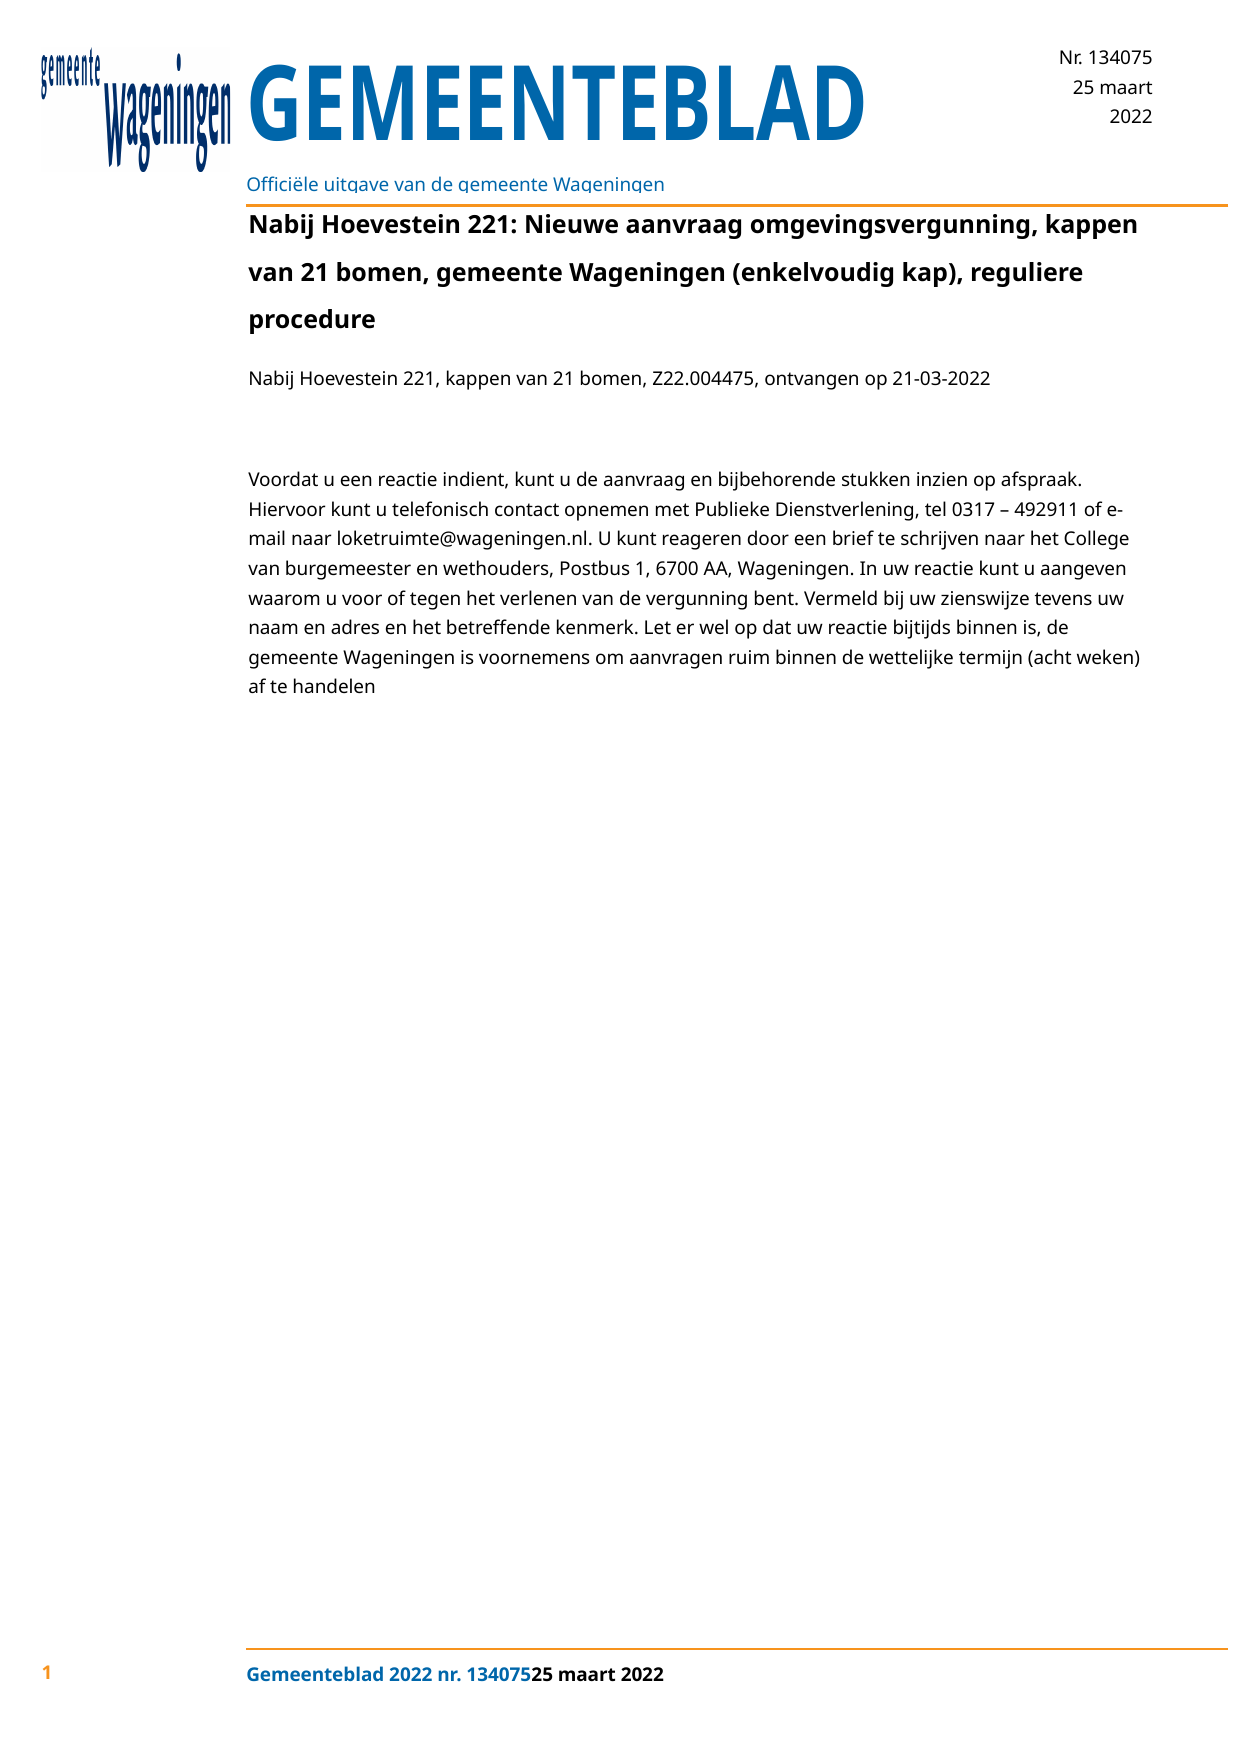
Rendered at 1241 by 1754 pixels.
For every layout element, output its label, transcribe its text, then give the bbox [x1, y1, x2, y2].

text Nabij Hoevestein 221, kappen van 21 bomen, Z22.004475, ontvangen op 21-03-2022 [248, 366, 1152, 391]
picture [41, 47, 231, 172]
text Voordat u een reactie indient, kunt u de aanvraag en bijbehorende stukken inzien op afspraak. Hiervoor kunt u telefonisch contact opnemen met Publieke Dienstverlening, tel 0317 – 492911 of e-mail naar loketruimte@wageningen.nl. U kunt reageren door een brief te schrijven naar het College van burgemeester en wethouders, Postbus 1, 6700 AA, Wageningen. In uw reactie kunt u aangeven waarom u voor of tegen het verlenen van de vergunning bent. Vermeld bij uw zienswijze tevens uw naam en adres en het betreffende kenmerk. Let er wel op dat uw reactie bijtijds binnen is, de gemeente Wageningen is voornemens om aanvragen ruim binnen de wettelijke termijn (acht weken) af te handelen [248, 466, 1152, 699]
text Nabij Hoevestein 221: Nieuwe aanvraag omgevingsvergunning, kappen van 21 bomen, gemeente Wageningen (enkelvoudig kap), reguliere procedure [248, 207, 1152, 336]
